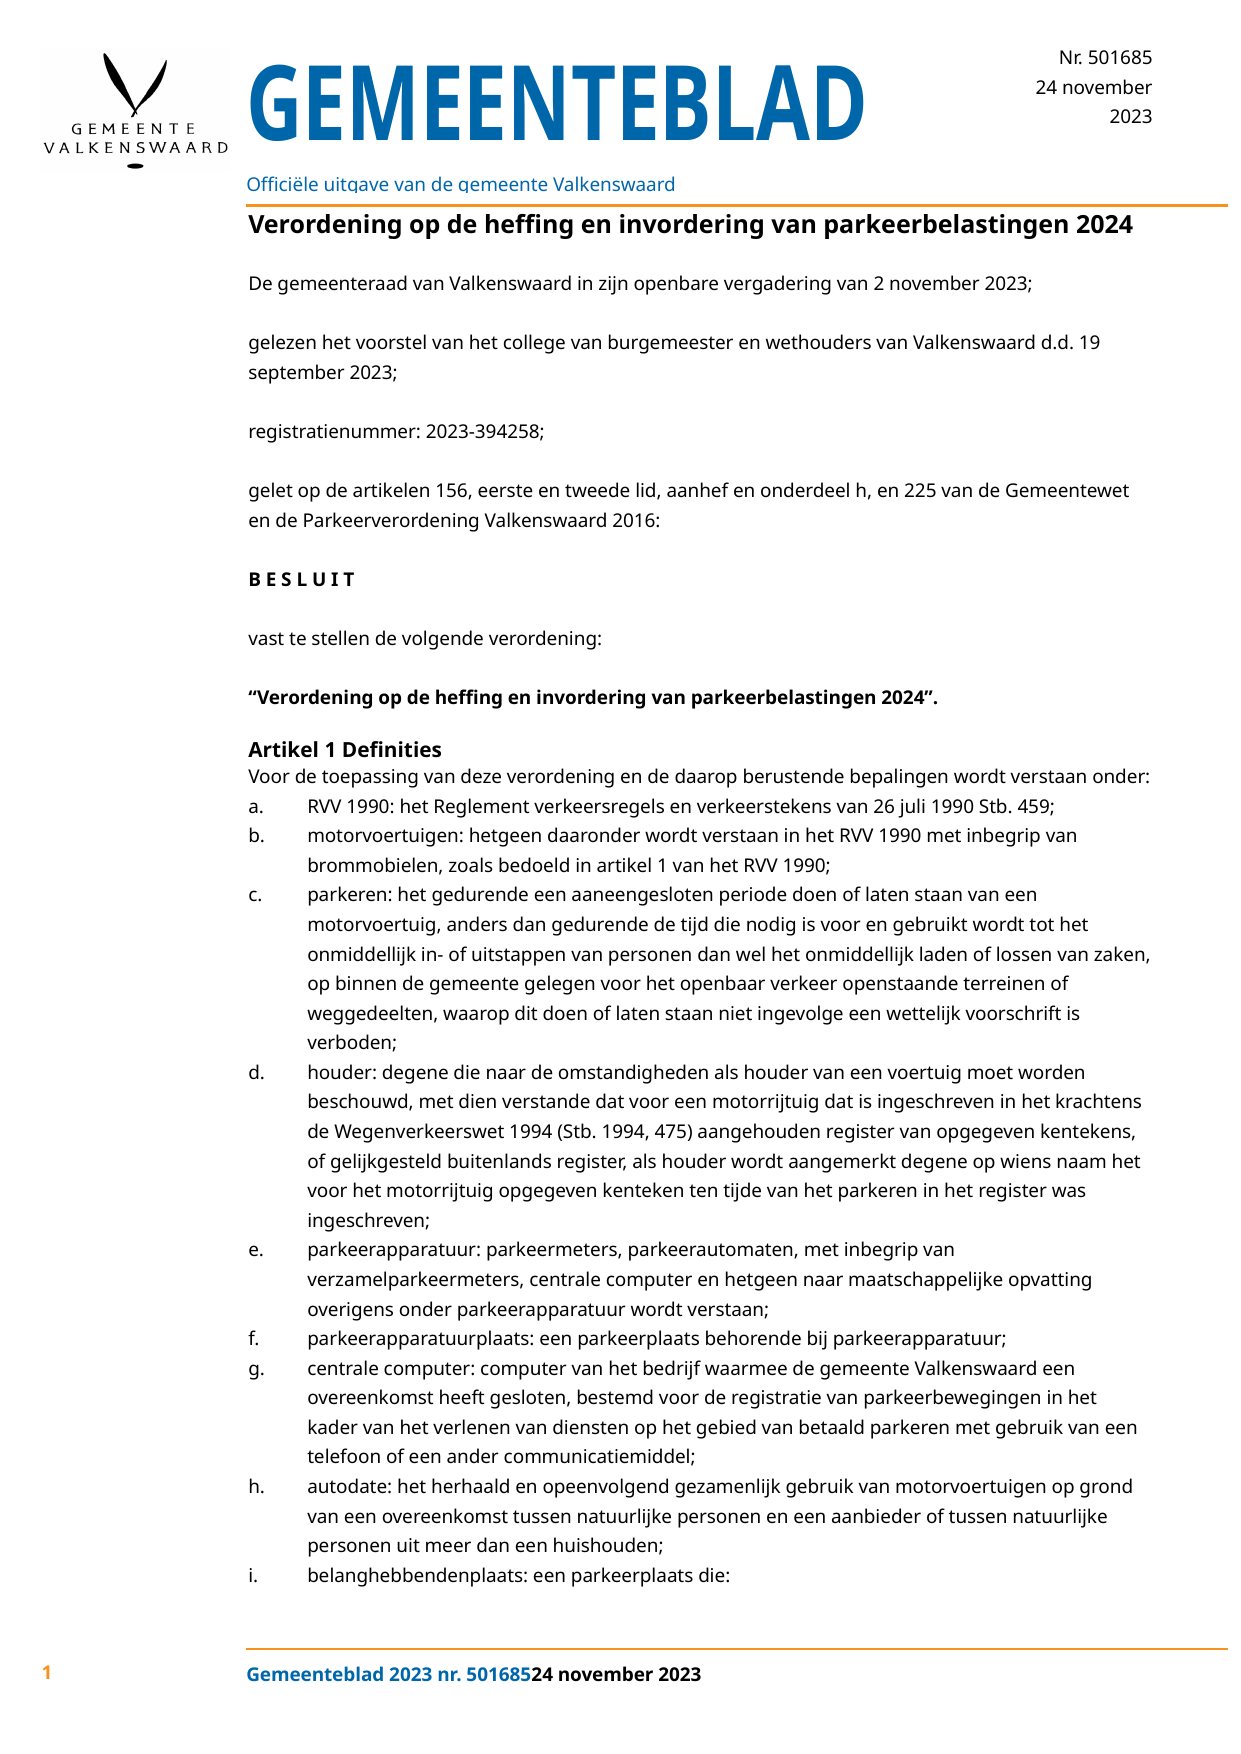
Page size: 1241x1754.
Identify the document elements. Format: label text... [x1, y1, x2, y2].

text B E S L U I T [248, 566, 1152, 592]
text Verordening op de heffing en invordering van parkeerbelastingen 2024 [248, 207, 1152, 241]
list autodate: het herhaald en opeenvolgend gezamenlijk gebruik van motorvoertuigen op grond van een overeenkomst tussen natuurlijke personen en een aanbieder of tussen natuurlijke personen uit meer dan een huishouden; [248, 1473, 1152, 1558]
text Artikel 1 Definities [248, 735, 1152, 763]
list centrale computer: computer van het bedrijf waarmee de gemeente Valkenswaard een overeenkomst heeft gesloten, bestemd voor de registratie van parkeerbewegingen in het kader van het verlenen van diensten op het gebied van betaald parkeren met gebruik van een telefoon of een ander communicatiemiddel; [248, 1355, 1152, 1469]
text gelezen het voorstel van het college van burgemeester en wethouders van Valkenswaard d.d. 19 september 2023; [248, 329, 1152, 385]
list motorvoertuigen: hetgeen daaronder wordt verstaan in het RVV 1990 met inbegrip van brommobielen, zoals bedoeld in artikel 1 van het RVV 1990; [248, 822, 1152, 878]
list parkeerapparatuurplaats: een parkeerplaats behorende bij parkeerapparatuur; [248, 1325, 1152, 1351]
list houder: degene die naar de omstandigheden als houder van een voertuig moet worden beschouwd, met dien verstande dat voor een motorrijtuig dat is ingeschreven in het krachtens de Wegenverkeerswet 1994 (Stb. 1994, 475) aangehouden register van opgegeven kentekens, of gelijkgesteld buitenlands register, als houder wordt aangemerkt degene op wiens naam het voor het motorrijtuig opgegeven kenteken ten tijde van het parkeren in het register was ingeschreven; [248, 1059, 1152, 1233]
text Voor de toepassing van deze verordening en de daarop berustende bepalingen wordt verstaan onder: [248, 763, 1152, 789]
text De gemeenteraad van Valkenswaard in zijn openbare vergadering van 2 november 2023; [248, 270, 1152, 296]
text gelet op de artikelen 156, eerste en tweede lid, aanhef en onderdeel h, en 225 van de Gemeentewet en de Parkeerverordening Valkenswaard 2016: [248, 477, 1152, 533]
list parkeerapparatuur: parkeermeters, parkeerautomaten, met inbegrip van verzamelparkeermeters, centrale computer en hetgeen naar maatschappelijke opvatting overigens onder parkeerapparatuur wordt verstaan; [248, 1237, 1152, 1322]
text registratienummer: 2023-394258; [248, 418, 1152, 444]
list parkeren: het gedurende een aaneengesloten periode doen of laten staan van een motorvoertuig, anders dan gedurende de tijd die nodig is voor en gebruikt wordt tot het onmiddellijk in- of uitstappen van personen dan wel het onmiddellijk laden of lossen van zaken, op binnen de gemeente gelegen voor het openbaar verkeer openstaande terreinen of weggedeelten, waarop dit doen of laten staan niet ingevolge een wettelijk voorschrift is verboden; [248, 882, 1152, 1055]
list belanghebbendenplaats: een parkeerplaats die: [248, 1562, 1152, 1588]
text vast te stellen de volgende verordening: [248, 625, 1152, 651]
picture [41, 47, 231, 172]
text “Verordening op de heffing en invordering van parkeerbelastingen 2024”. [248, 684, 1152, 710]
list RVV 1990: het Reglement verkeersregels en verkeerstekens van 26 juli 1990 Stb. 459; [248, 793, 1152, 819]
